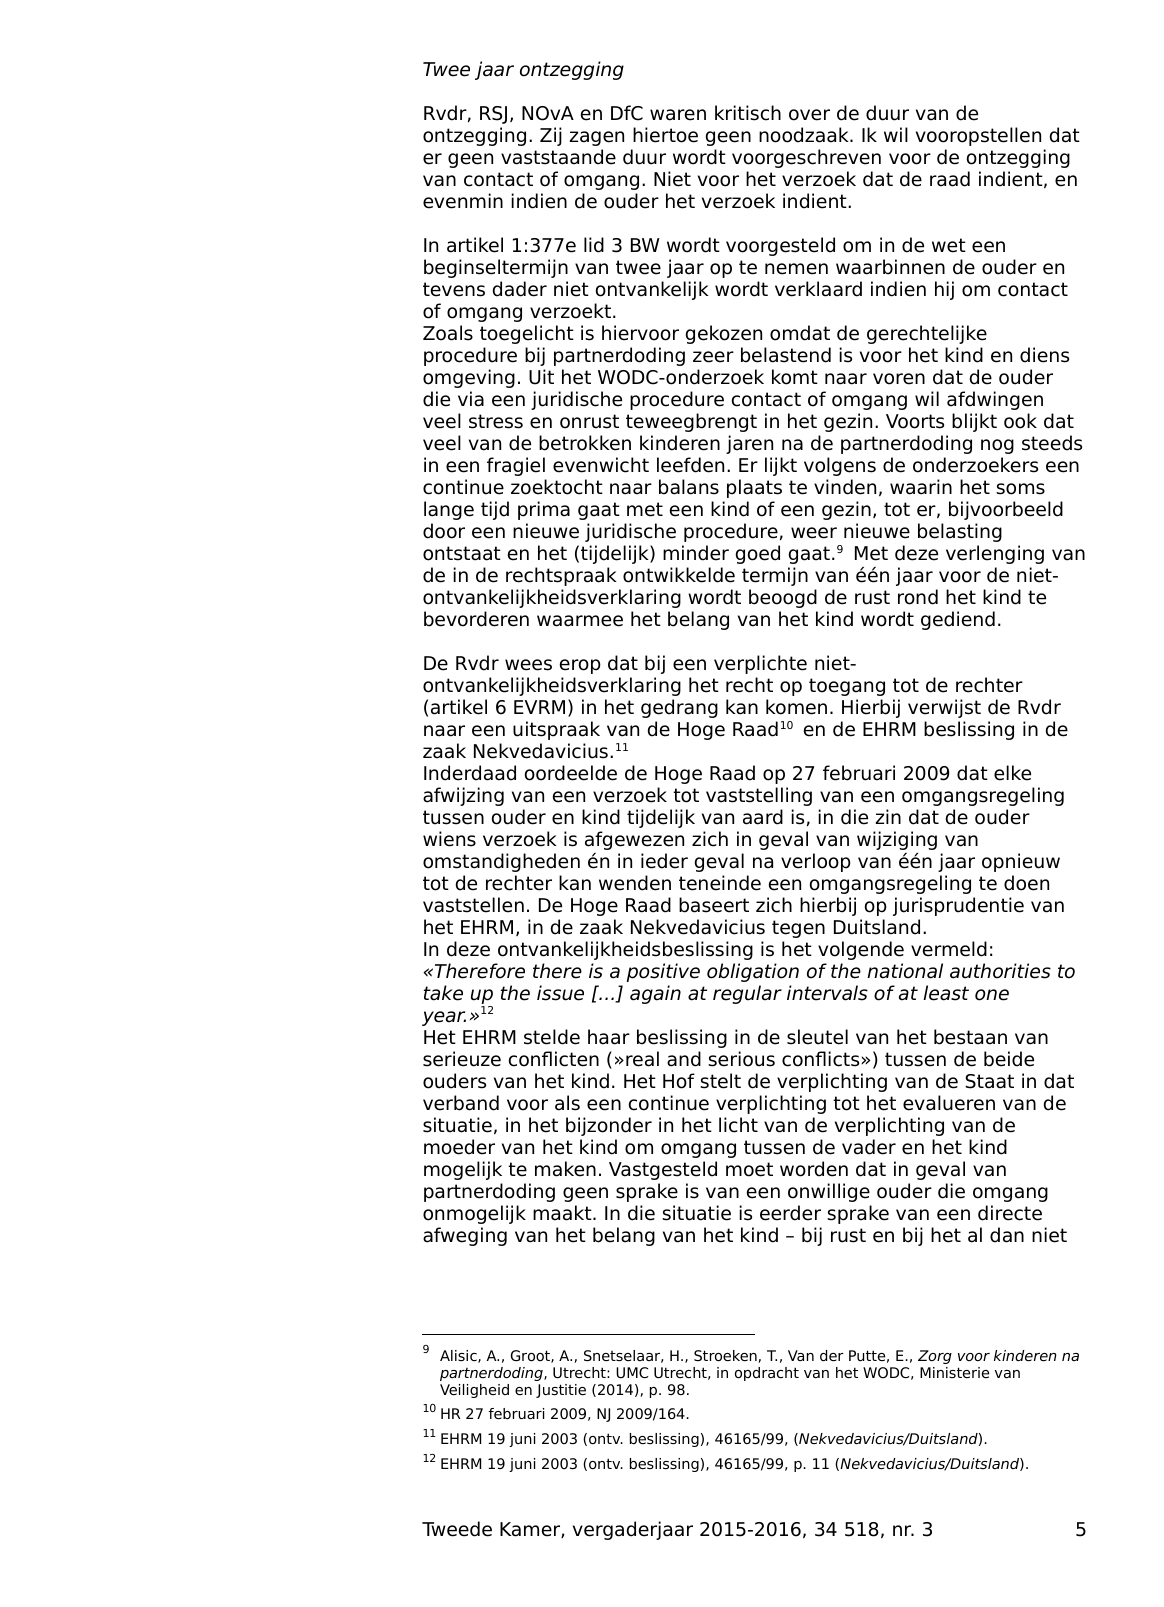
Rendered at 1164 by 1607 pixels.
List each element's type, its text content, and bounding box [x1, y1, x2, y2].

text Inderdaad oordeelde de Hoge Raad op 27 februari 2009 dat elke afwijzing van een verzoek tot vaststelling van een omgangsregeling tussen ouder en kind tijdelijk van aard is, in die zin dat de ouder wiens verzoek is afgewezen zich in geval van wijziging van omstandigheden én in ieder geval na verloop van één jaar opnieuw tot de rechter kan wenden teneinde een omgangsregeling te doen vaststellen. De Hoge Raad baseert zich hierbij op jurisprudentie van het EHRM, in de zaak Nekvedavicius tegen Duitsland. [422, 763, 1087, 939]
text EHRM 19 juni 2003 (ontv. beslissing), 46165/99, p. 11 (Nekvedavicius/Duitsland). [422, 1452, 1087, 1474]
text EHRM 19 juni 2003 (ontv. beslissing), 46165/99, (Nekvedavicius/Duitsland). [422, 1427, 1087, 1449]
text Het EHRM stelde haar beslissing in de sleutel van het bestaan van serieuze conflicten (»real and serious conflicts») tussen de beide ouders van het kind. Het Hof stelt de verplichting van de Staat in dat verband voor als een continue verplichting tot het evalueren van de situatie, in het bijzonder in het licht van de verplichting van de moeder van het kind om omgang tussen de vader en het kind mogelijk te maken. Vastgesteld moet worden dat in geval van partnerdoding geen sprake is van een onwillige ouder die omgang onmogelijk maakt. In die situatie is eerder sprake van een directe afweging van het belang van het kind – bij rust en bij het al dan niet [422, 1027, 1087, 1247]
text HR 27 februari 2009, NJ 2009/164. [422, 1402, 1087, 1424]
text Rvdr, RSJ, NOvA en DfC waren kritisch over de duur van de ontzegging. Zij zagen hiertoe geen noodzaak. Ik wil vooropstellen dat er geen vaststaande duur wordt voorgeschreven voor de ontzegging van contact of omgang. Niet voor het verzoek dat de raad indient, en evenmin indien de ouder het verzoek indient. [422, 103, 1087, 213]
text De Rvdr wees erop dat bij een verplichte niet-ontvankelijkheidsverklaring het recht op toegang tot de rechter (artikel 6 EVRM) in het gedrang kan komen. Hierbij verwijst de Rvdr naar een uitspraak van de Hoge Raad en de EHRM beslissing in de zaak Nekvedavicius. [422, 653, 1087, 763]
text Zoals toegelicht is hiervoor gekozen omdat de gerechtelijke procedure bij partnerdoding zeer belastend is voor het kind en diens omgeving. Uit het WODC-onderzoek komt naar voren dat de ouder die via een juridische procedure contact of omgang wil afdwingen veel stress en onrust teweegbrengt in het gezin. Voorts blijkt ook dat veel van de betrokken kinderen jaren na de partnerdoding nog steeds in een fragiel evenwicht leefden. Er lijkt volgens de onderzoekers een continue zoektocht naar balans plaats te vinden, waarin het soms lange tijd prima gaat met een kind of een gezin, tot er, bijvoorbeeld door een nieuwe juridische procedure, weer nieuwe belasting ontstaat en het (tijdelijk) minder goed gaat. Met deze verlenging van de in de rechtspraak ontwikkelde termijn van één jaar voor de niet-ontvankelijkheidsverklaring wordt beoogd de rust rond het kind te bevorderen waarmee het belang van het kind wordt gediend. [422, 323, 1087, 631]
text Alisic, A., Groot, A., Snetselaar, H., Stroeken, T., Van der Putte, E., Zorg voor kinderen na partnerdoding, Utrecht: UMC Utrecht, in opdracht van het WODC, Ministerie van Veiligheid en Justitie (2014), p. 98. [422, 1343, 1087, 1399]
subtitle Twee jaar ontzegging [422, 59, 1087, 81]
text In artikel 1:377e lid 3 BW wordt voorgesteld om in de wet een beginseltermijn van twee jaar op te nemen waarbinnen de ouder en tevens dader niet ontvankelijk wordt verklaard indien hij om contact of omgang verzoekt. [422, 235, 1087, 323]
text In deze ontvankelijkheidsbeslissing is het volgende vermeld: «Therefore there is a positive obligation of the national authorities to take up the issue [...] again at regular intervals of at least one year.» [422, 939, 1087, 1027]
